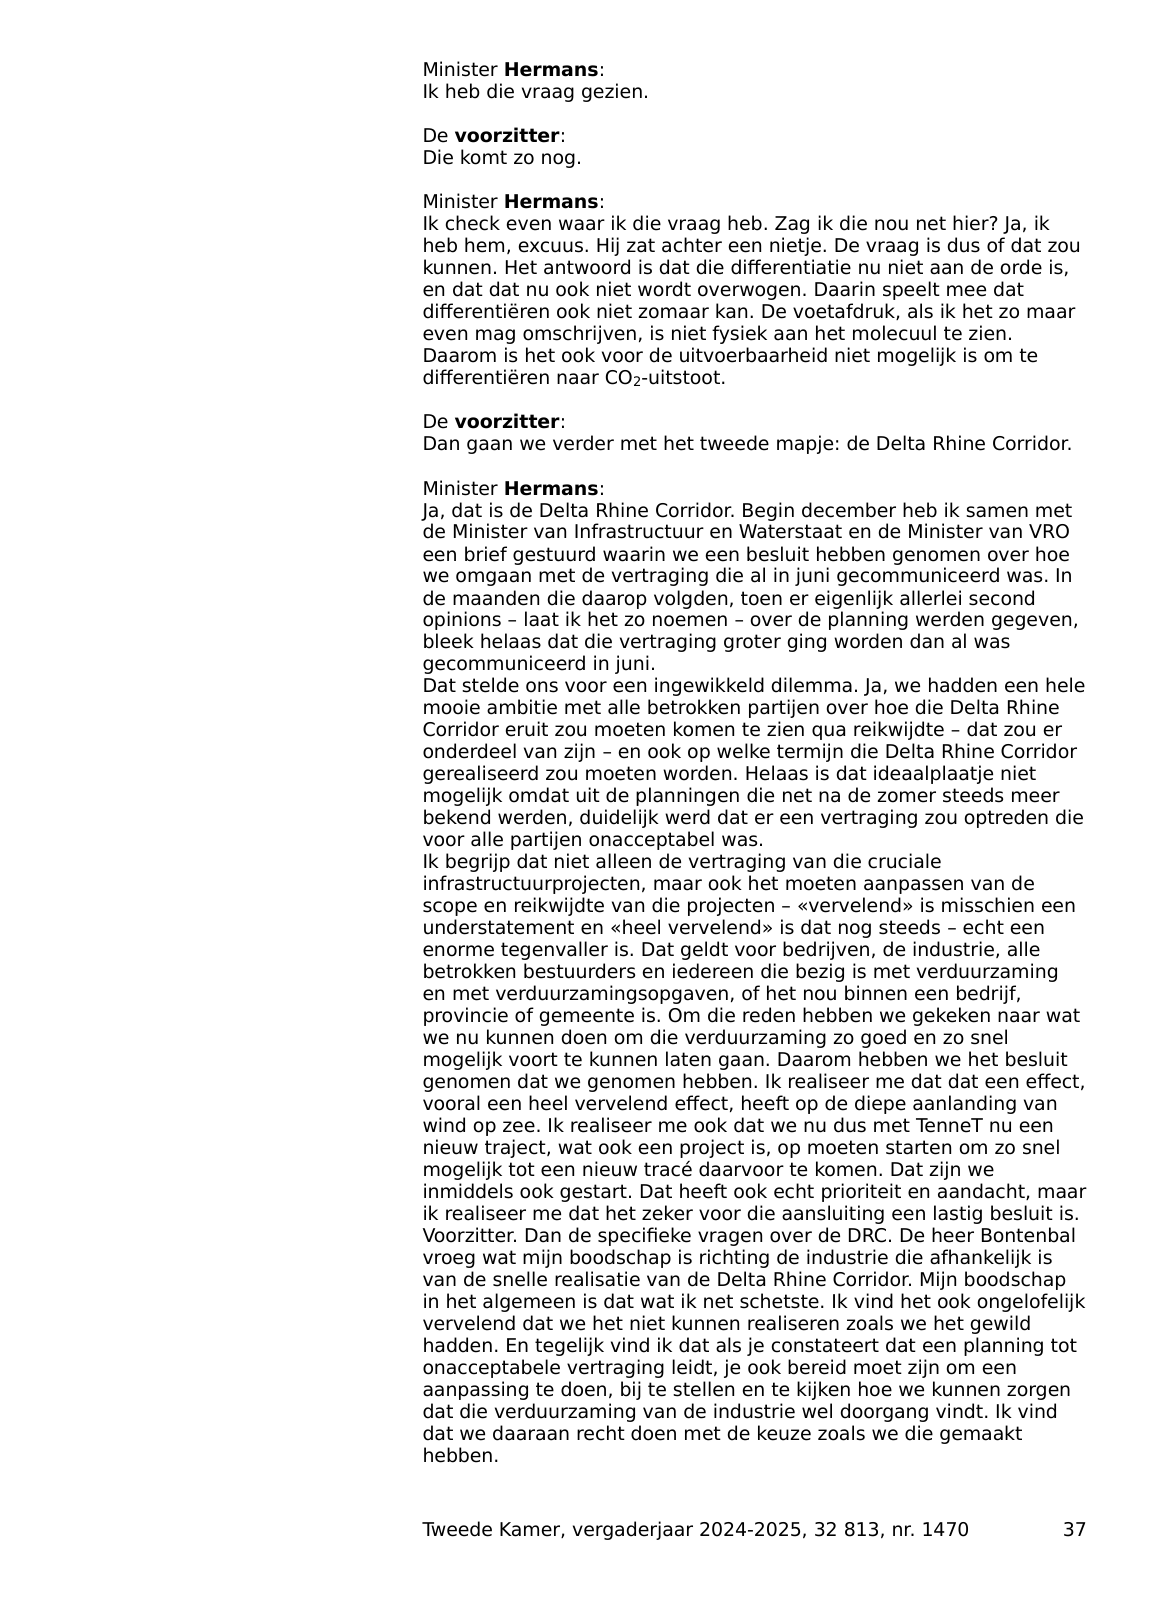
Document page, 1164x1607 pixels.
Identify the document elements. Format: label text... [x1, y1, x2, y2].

text Voorzitter. Dan de specifieke vragen over de DRC. De heer Bontenbal vroeg wat mijn boodschap is richting de industrie die afhankelijk is van de snelle realisatie van de Delta Rhine Corridor. Mijn boodschap in het algemeen is dat wat ik net schetste. Ik vind het ook ongelofelijk vervelend dat we het niet kunnen realiseren zoals we het gewild hadden. En tegelijk vind ik dat als je constateert dat een planning tot onacceptabele vertraging leidt, je ook bereid moet zijn om een aanpassing te doen, bij te stellen en te kijken hoe we kunnen zorgen dat die verduurzaming van de industrie wel doorgang vindt. Ik vind dat we daaraan recht doen met de keuze zoals we die gemaakt hebben. [422, 1225, 1087, 1467]
text Die komt zo nog. [422, 147, 1087, 169]
text Dan gaan we verder met het tweede mapje: de Delta Rhine Corridor. [422, 433, 1087, 455]
text Minister Hermans: [422, 477, 1087, 499]
text Minister Hermans: [422, 59, 1087, 81]
text Dat stelde ons voor een ingewikkeld dilemma. Ja, we hadden een hele mooie ambitie met alle betrokken partijen over hoe die Delta Rhine Corridor eruit zou moeten komen te zien qua reikwijdte – dat zou er onderdeel van zijn – en ook op welke termijn die Delta Rhine Corridor gerealiseerd zou moeten worden. Helaas is dat ideaalplaatje niet mogelijk omdat uit de planningen die net na de zomer steeds meer bekend werden, duidelijk werd dat er een vertraging zou optreden die voor alle partijen onacceptabel was. [422, 675, 1087, 851]
text Ja, dat is de Delta Rhine Corridor. Begin december heb ik samen met de Minister van Infrastructuur en Waterstaat en de Minister van VRO een brief gestuurd waarin we een besluit hebben genomen over hoe we omgaan met de vertraging die al in juni gecommuniceerd was. In de maanden die daarop volgden, toen er eigenlijk allerlei second opinions – laat ik het zo noemen – over de planning werden gegeven, bleek helaas dat die vertraging groter ging worden dan al was gecommuniceerd in juni. [422, 499, 1087, 675]
text De voorzitter: [422, 411, 1087, 433]
text Minister Hermans: [422, 191, 1087, 213]
text De voorzitter: [422, 125, 1087, 147]
text Ik begrijp dat niet alleen de vertraging van die cruciale infrastructuurprojecten, maar ook het moeten aanpassen van de scope en reikwijdte van die projecten – «vervelend» is misschien een understatement en «heel vervelend» is dat nog steeds – echt een enorme tegenvaller is. Dat geldt voor bedrijven, de industrie, alle betrokken bestuurders en iedereen die bezig is met verduurzaming en met verduurzamingsopgaven, of het nou binnen een bedrijf, provincie of gemeente is. Om die reden hebben we gekeken naar wat we nu kunnen doen om die verduurzaming zo goed en zo snel mogelijk voort te kunnen laten gaan. Daarom hebben we het besluit genomen dat we genomen hebben. Ik realiseer me dat dat een effect, vooral een heel vervelend effect, heeft op de diepe aanlanding van wind op zee. Ik realiseer me ook dat we nu dus met TenneT nu een nieuw traject, wat ook een project is, op moeten starten om zo snel mogelijk tot een nieuw tracé daarvoor te komen. Dat zijn we inmiddels ook gestart. Dat heeft ook echt prioriteit en aandacht, maar ik realiseer me dat het zeker voor die aansluiting een lastig besluit is. [422, 851, 1087, 1225]
text Ik check even waar ik die vraag heb. Zag ik die nou net hier? Ja, ik heb hem, excuus. Hij zat achter een nietje. De vraag is dus of dat zou kunnen. Het antwoord is dat die differentiatie nu niet aan de orde is, en dat dat nu ook niet wordt overwogen. Daarin speelt mee dat differentiëren ook niet zomaar kan. De voetafdruk, als ik het zo maar even mag omschrijven, is niet fysiek aan het molecuul te zien. Daarom is het ook voor de uitvoerbaarheid niet mogelijk is om te differentiëren naar CO2-uitstoot. [422, 213, 1087, 389]
text Ik heb die vraag gezien. [422, 81, 1087, 103]
